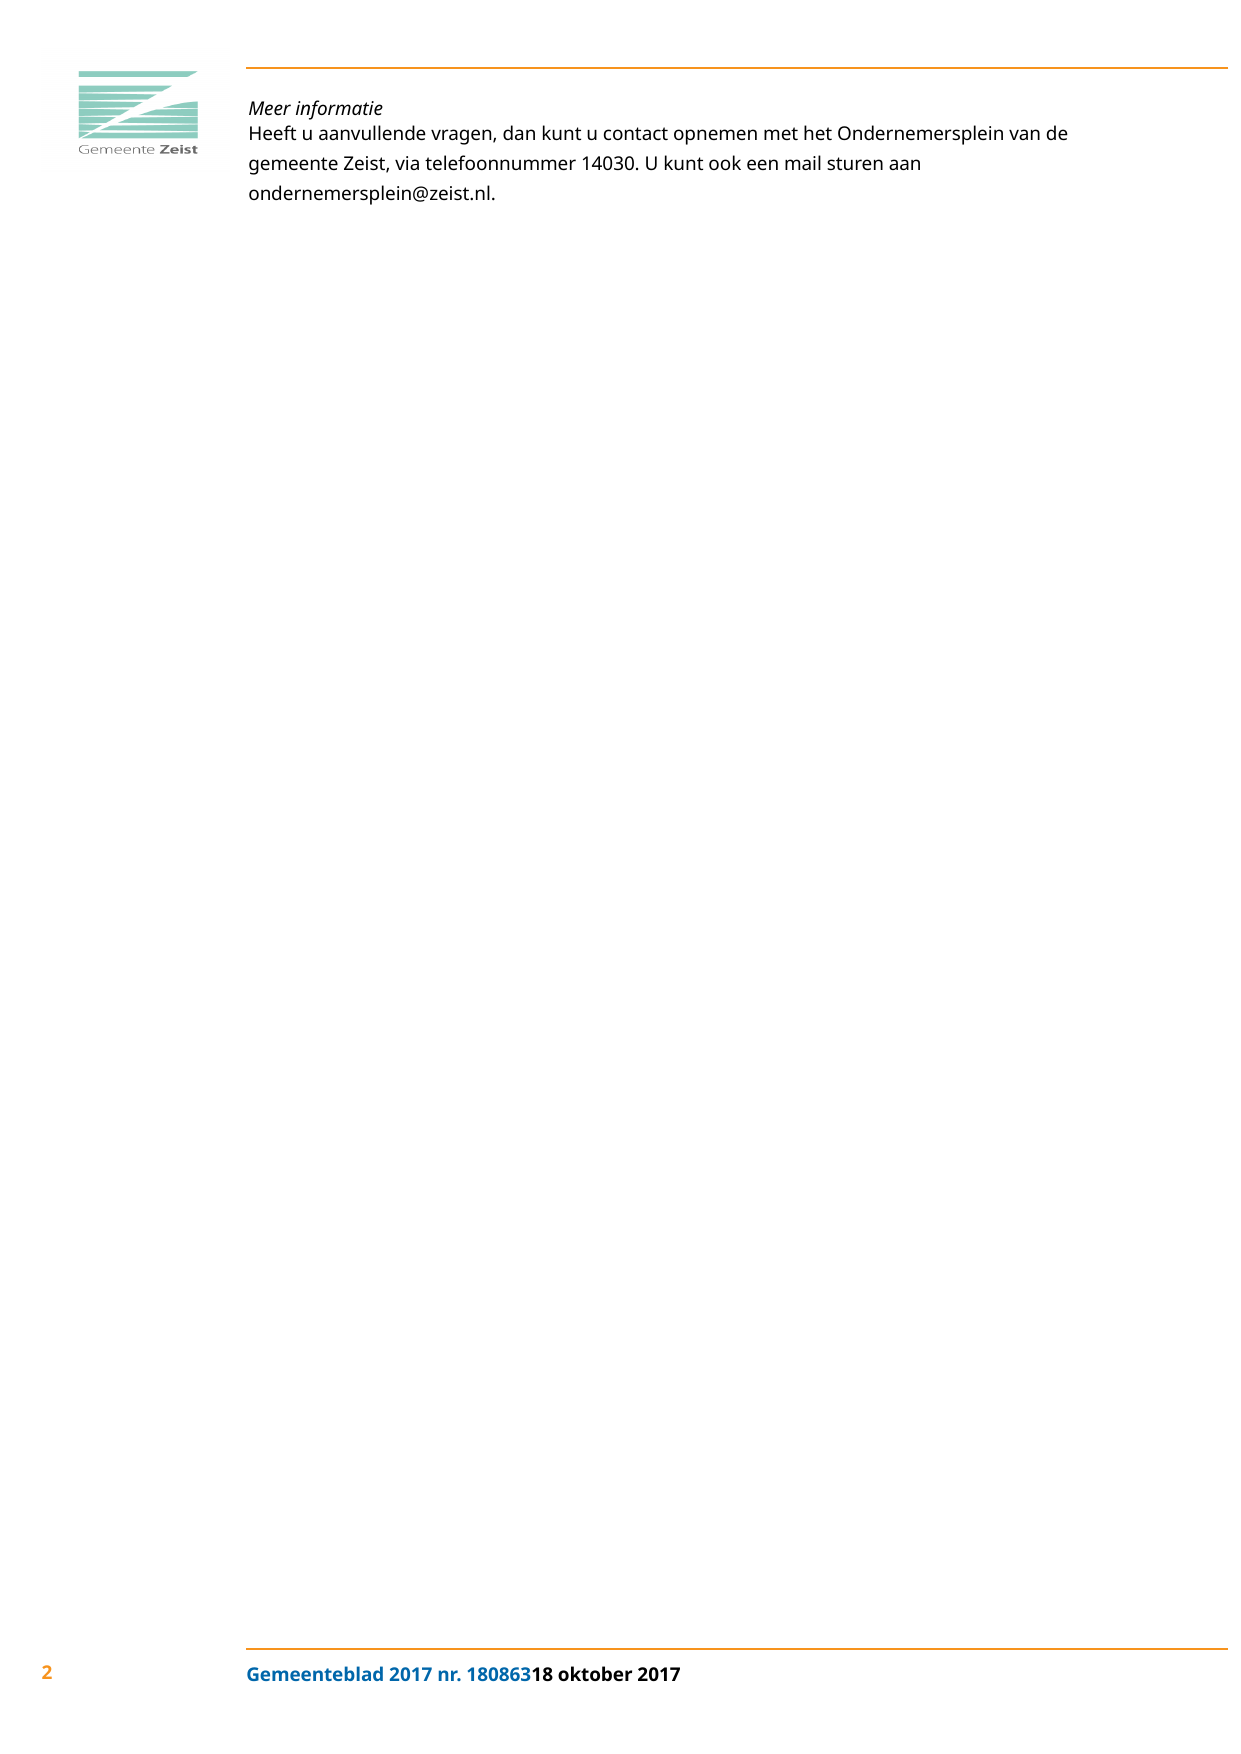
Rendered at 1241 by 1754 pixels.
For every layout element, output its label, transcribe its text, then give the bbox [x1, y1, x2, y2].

text Heeft u aanvullende vragen, dan kunt u contact opnemen met het Ondernemersplein van de gemeente Zeist, via telefoonnummer 14030. U kunt ook een mail sturen aan ondernemersplein@zeist.nl. [248, 121, 1152, 205]
picture [41, 47, 231, 172]
text Meer informatie [248, 95, 1152, 121]
